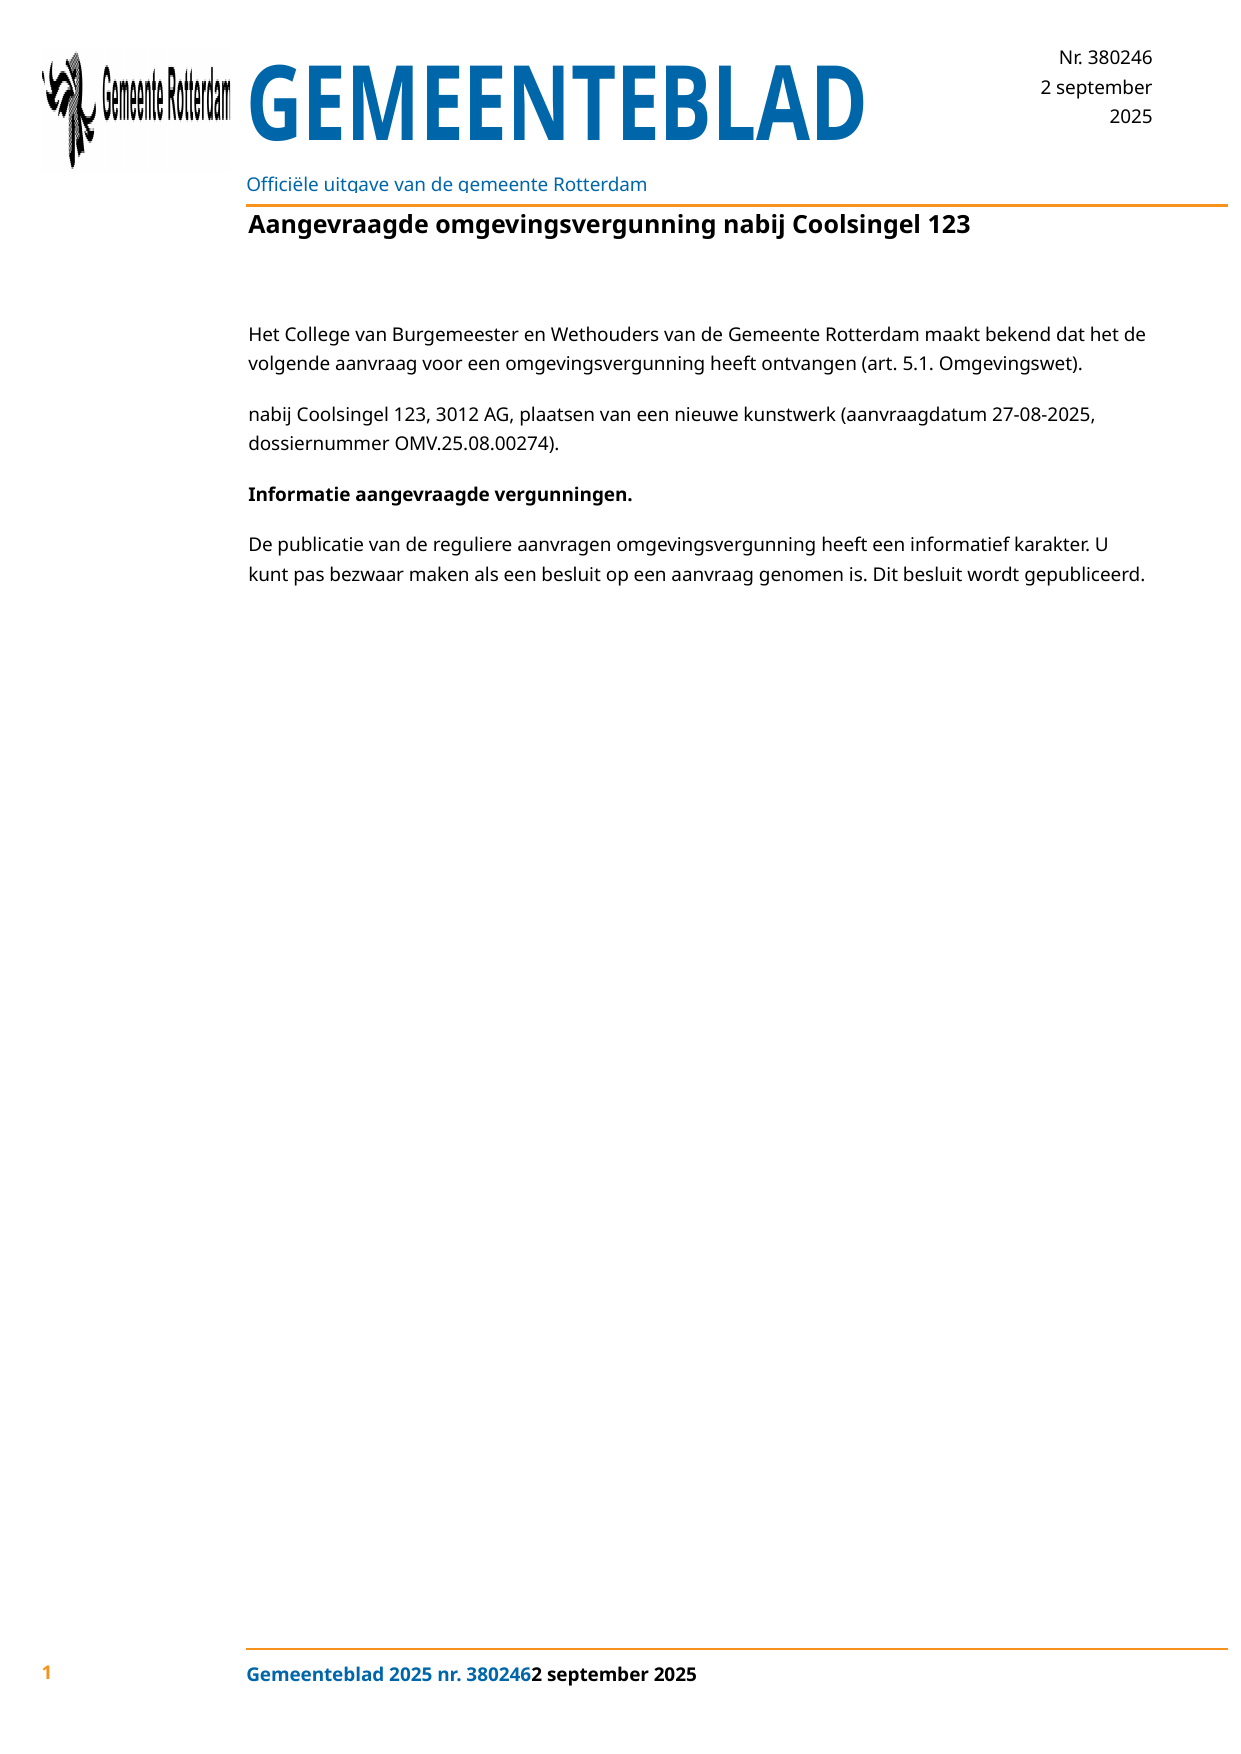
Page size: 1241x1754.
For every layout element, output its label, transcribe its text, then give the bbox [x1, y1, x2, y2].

text nabij Coolsingel 123, 3012 AG, plaatsen van een nieuwe kunstwerk (aanvraagdatum 27-08-2025, dossiernummer OMV.25.08.00274). [248, 401, 1152, 456]
text De publicatie van de reguliere aanvragen omgevingsvergunning heeft een informatief karakter. U kunt pas bezwaar maken als een besluit op een aanvraag genomen is. Dit besluit wordt gepubliceerd. [248, 531, 1152, 586]
text Informatie aangevraagde vergunningen. [248, 481, 1152, 506]
text Aangevraagde omgevingsvergunning nabij Coolsingel 123 [248, 207, 1152, 241]
text Het College van Burgemeester en Wethouders van de Gemeente Rotterdam maakt bekend dat het de volgende aanvraag voor een omgevingsvergunning heeft ontvangen (art. 5.1. Omgevingswet). [248, 321, 1152, 376]
picture [41, 47, 231, 172]
